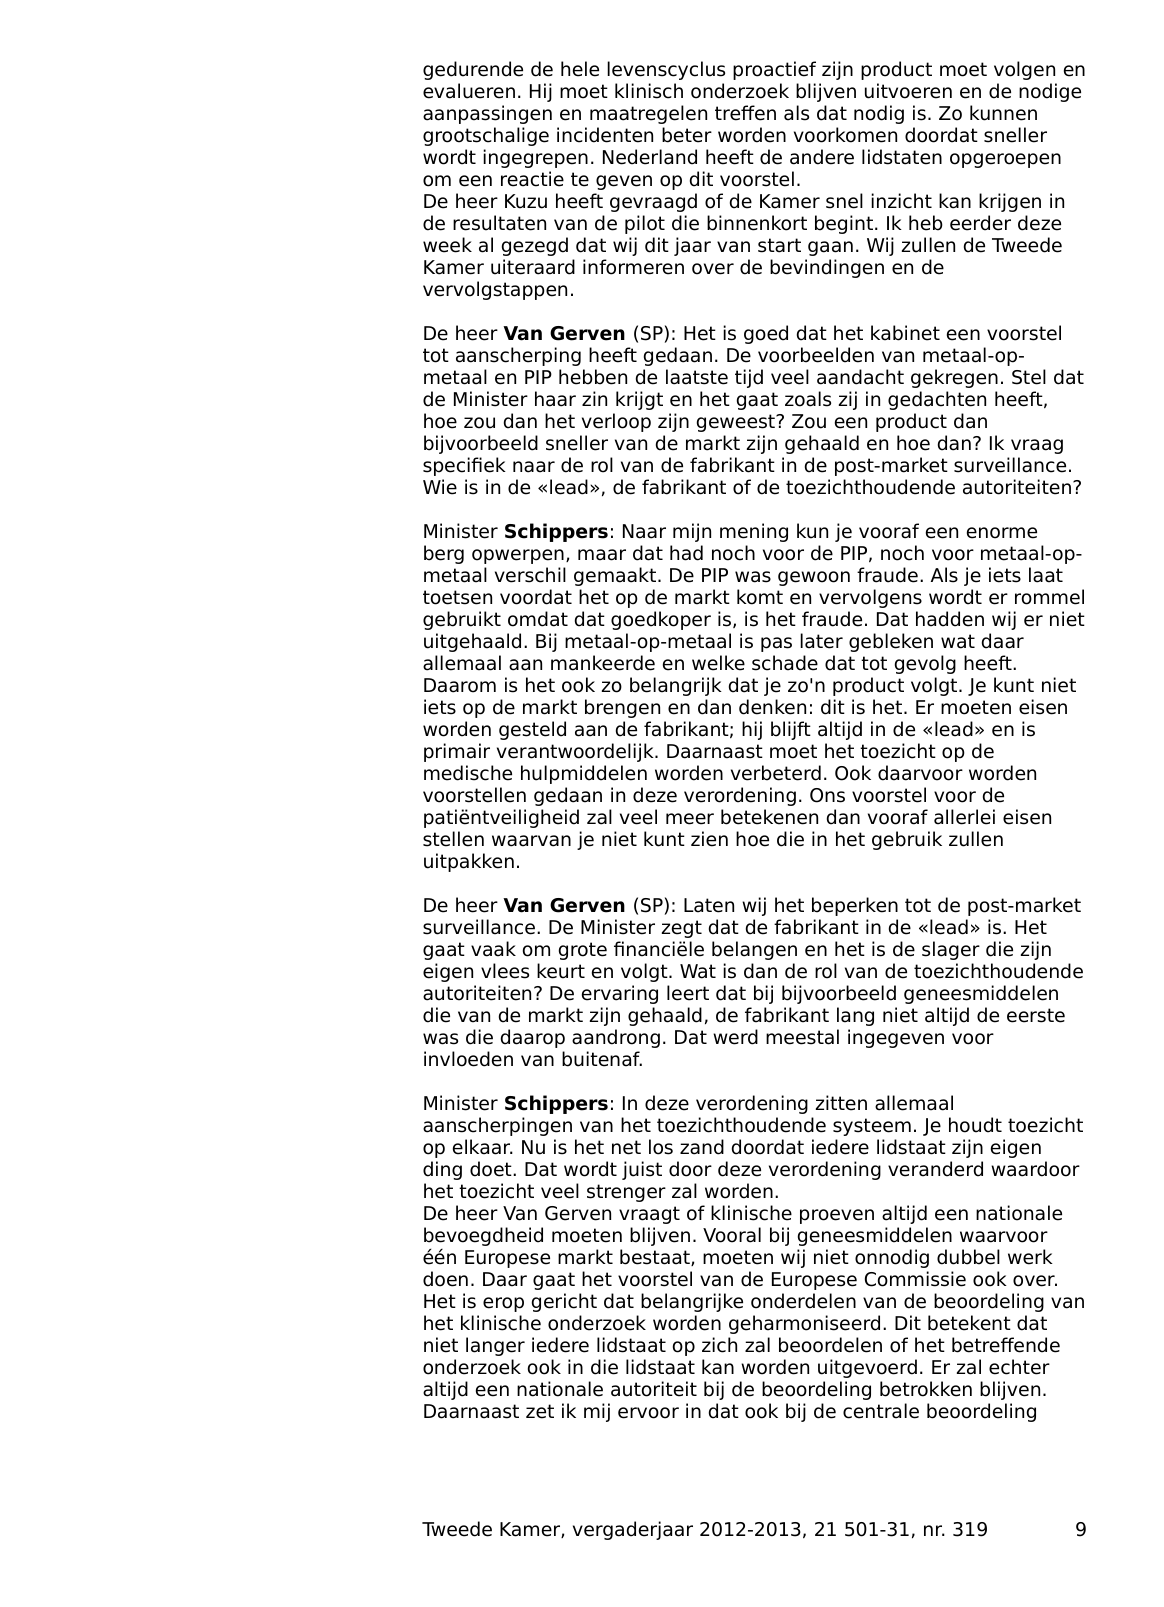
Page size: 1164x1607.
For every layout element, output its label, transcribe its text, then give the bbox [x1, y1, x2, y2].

text De heer Van Gerven (SP): Het is goed dat het kabinet een voorstel tot aanscherping heeft gedaan. De voorbeelden van metaal-op-metaal en PIP hebben de laatste tijd veel aandacht gekregen. Stel dat de Minister haar zin krijgt en het gaat zoals zij in gedachten heeft, hoe zou dan het verloop zijn geweest? Zou een product dan bijvoorbeeld sneller van de markt zijn gehaald en hoe dan? Ik vraag specifiek naar de rol van de fabrikant in de post-market surveillance. Wie is in de «lead», de fabrikant of de toezichthoudende autoriteiten? [422, 323, 1087, 499]
text gedurende de hele levenscyclus proactief zijn product moet volgen en evalueren. Hij moet klinisch onderzoek blijven uitvoeren en de nodige aanpassingen en maatregelen treffen als dat nodig is. Zo kunnen grootschalige incidenten beter worden voorkomen doordat sneller wordt ingegrepen. Nederland heeft de andere lidstaten opgeroepen om een reactie te geven op dit voorstel. [422, 59, 1087, 191]
text Minister Schippers: Naar mijn mening kun je vooraf een enorme berg opwerpen, maar dat had noch voor de PIP, noch voor metaal-op-metaal verschil gemaakt. De PIP was gewoon fraude. Als je iets laat toetsen voordat het op de markt komt en vervolgens wordt er rommel gebruikt omdat dat goedkoper is, is het fraude. Dat hadden wij er niet uitgehaald. Bij metaal-op-metaal is pas later gebleken wat daar allemaal aan mankeerde en welke schade dat tot gevolg heeft. Daarom is het ook zo belangrijk dat je zo'n product volgt. Je kunt niet iets op de markt brengen en dan denken: dit is het. Er moeten eisen worden gesteld aan de fabrikant; hij blijft altijd in de «lead» en is primair verantwoordelijk. Daarnaast moet het toezicht op de medische hulpmiddelen worden verbeterd. Ook daarvoor worden voorstellen gedaan in deze verordening. Ons voorstel voor de patiëntveiligheid zal veel meer betekenen dan vooraf allerlei eisen stellen waarvan je niet kunt zien hoe die in het gebruik zullen uitpakken. [422, 521, 1087, 873]
text De heer Van Gerven (SP): Laten wij het beperken tot de post-market surveillance. De Minister zegt dat de fabrikant in de «lead» is. Het gaat vaak om grote financiële belangen en het is de slager die zijn eigen vlees keurt en volgt. Wat is dan de rol van de toezichthoudende autoriteiten? De ervaring leert dat bij bijvoorbeeld geneesmiddelen die van de markt zijn gehaald, de fabrikant lang niet altijd de eerste was die daarop aandrong. Dat werd meestal ingegeven voor invloeden van buitenaf. [422, 895, 1087, 1071]
text De heer Kuzu heeft gevraagd of de Kamer snel inzicht kan krijgen in de resultaten van de pilot die binnenkort begint. Ik heb eerder deze week al gezegd dat wij dit jaar van start gaan. Wij zullen de Tweede Kamer uiteraard informeren over de bevindingen en de vervolgstappen. [422, 191, 1087, 301]
text De heer Van Gerven vraagt of klinische proeven altijd een nationale bevoegdheid moeten blijven. Vooral bij geneesmiddelen waarvoor één Europese markt bestaat, moeten wij niet onnodig dubbel werk doen. Daar gaat het voorstel van de Europese Commissie ook over. Het is erop gericht dat belangrijke onderdelen van de beoordeling van het klinische onderzoek worden geharmoniseerd. Dit betekent dat niet langer iedere lidstaat op zich zal beoordelen of het betreffende onderzoek ook in die lidstaat kan worden uitgevoerd. Er zal echter altijd een nationale autoriteit bij de beoordeling betrokken blijven. Daarnaast zet ik mij ervoor in dat ook bij de centrale beoordeling [422, 1203, 1087, 1423]
text Minister Schippers: In deze verordening zitten allemaal aanscherpingen van het toezichthoudende systeem. Je houdt toezicht op elkaar. Nu is het net los zand doordat iedere lidstaat zijn eigen ding doet. Dat wordt juist door deze verordening veranderd waardoor het toezicht veel strenger zal worden. [422, 1093, 1087, 1203]
